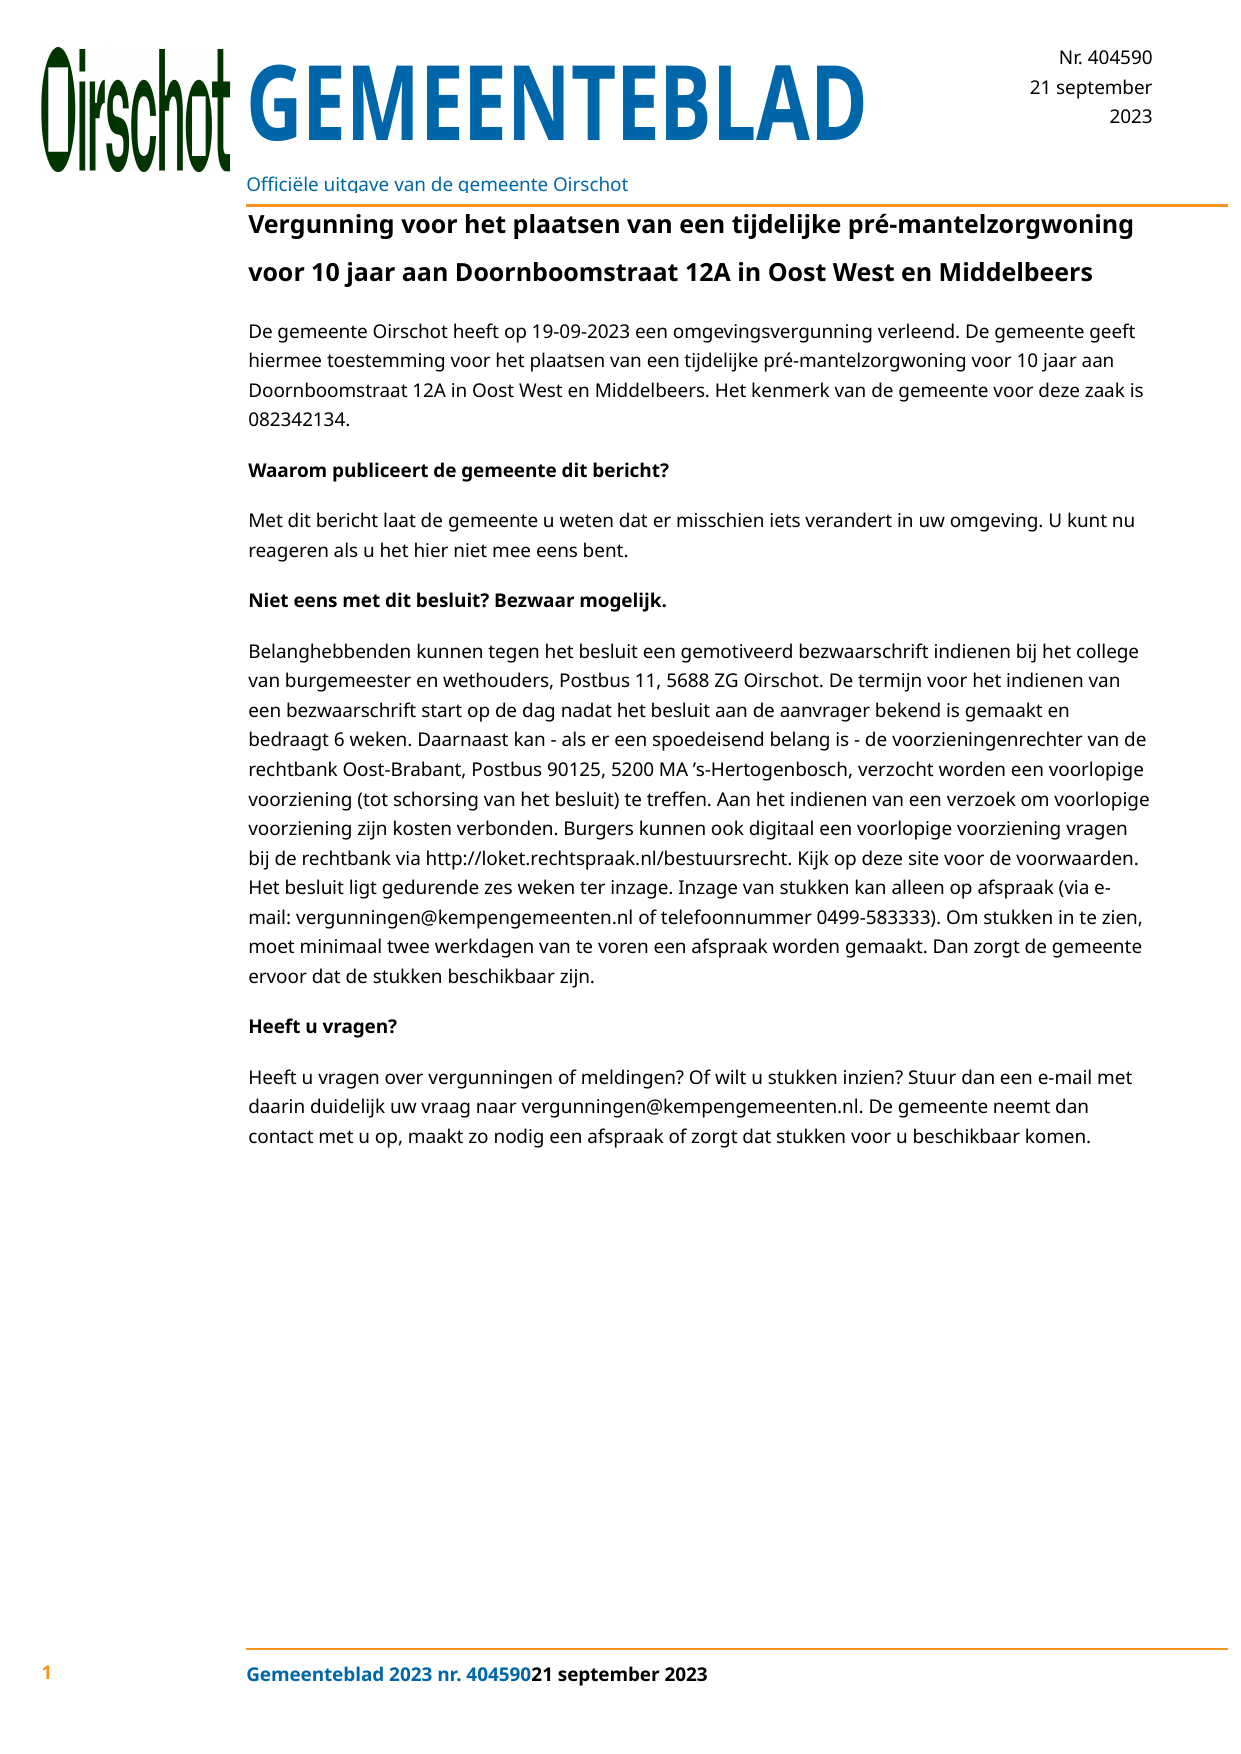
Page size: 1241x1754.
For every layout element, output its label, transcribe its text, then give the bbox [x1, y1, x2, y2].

text Waarom publiceert de gemeente dit bericht? [248, 457, 1152, 483]
text Heeft u vragen? [248, 1014, 1152, 1039]
text Niet eens met dit besluit? Bezwaar mogelijk. [248, 587, 1152, 613]
text Belanghebbenden kunnen tegen het besluit een gemotiveerd bezwaarschrift indienen bij het college van burgemeester en wethouders, Postbus 11, 5688 ZG Oirschot. De termijn voor het indienen van een bezwaarschrift start op de dag nadat het besluit aan de aanvrager bekend is gemaakt en bedraagt 6 weken. Daarnaast kan - als er een spoedeisend belang is - de voorzieningenrechter van de rechtbank Oost-Brabant, Postbus 90125, 5200 MA ’s-Hertogenbosch, verzocht worden een voorlopige voorziening (tot schorsing van het besluit) te treffen. Aan het indienen van een verzoek om voorlopige voorziening zijn kosten verbonden. Burgers kunnen ook digitaal een voorlopige voorziening vragen bij de rechtbank via http://loket.rechtspraak.nl/bestuursrecht. Kijk op deze site voor de voorwaarden. Het besluit ligt gedurende zes weken ter inzage. Inzage van stukken kan alleen op afspraak (via e-mail: vergunningen@kempengemeenten.nl of telefoonnummer 0499-583333). Om stukken in te zien, moet minimaal twee werkdagen van te voren een afspraak worden gemaakt. Dan zorgt de gemeente ervoor dat de stukken beschikbaar zijn. [248, 638, 1152, 989]
text Heeft u vragen over vergunningen of meldingen? Of wilt u stukken inzien? Stuur dan een e-mail met daarin duidelijk uw vraag naar vergunningen@kempengemeenten.nl. De gemeente neemt dan contact met u op, maakt zo nodig een afspraak of zorgt dat stukken voor u beschikbaar komen. [248, 1064, 1152, 1149]
text Met dit bericht laat de gemeente u weten dat er misschien iets verandert in uw omgeving. U kunt nu reageren als u het hier niet mee eens bent. [248, 507, 1152, 563]
picture [41, 47, 231, 172]
text Vergunning voor het plaatsen van een tijdelijke pré-mantelzorgwoning voor 10 jaar aan Doornboomstraat 12A in Oost West en Middelbeers [248, 207, 1152, 288]
text De gemeente Oirschot heeft op 19-09-2023 een omgevingsvergunning verleend. De gemeente geeft hiermee toestemming voor het plaatsen van een tijdelijke pré-mantelzorgwoning voor 10 jaar aan Doornboomstraat 12A in Oost West en Middelbeers. Het kenmerk van de gemeente voor deze zaak is 082342134. [248, 318, 1152, 432]
